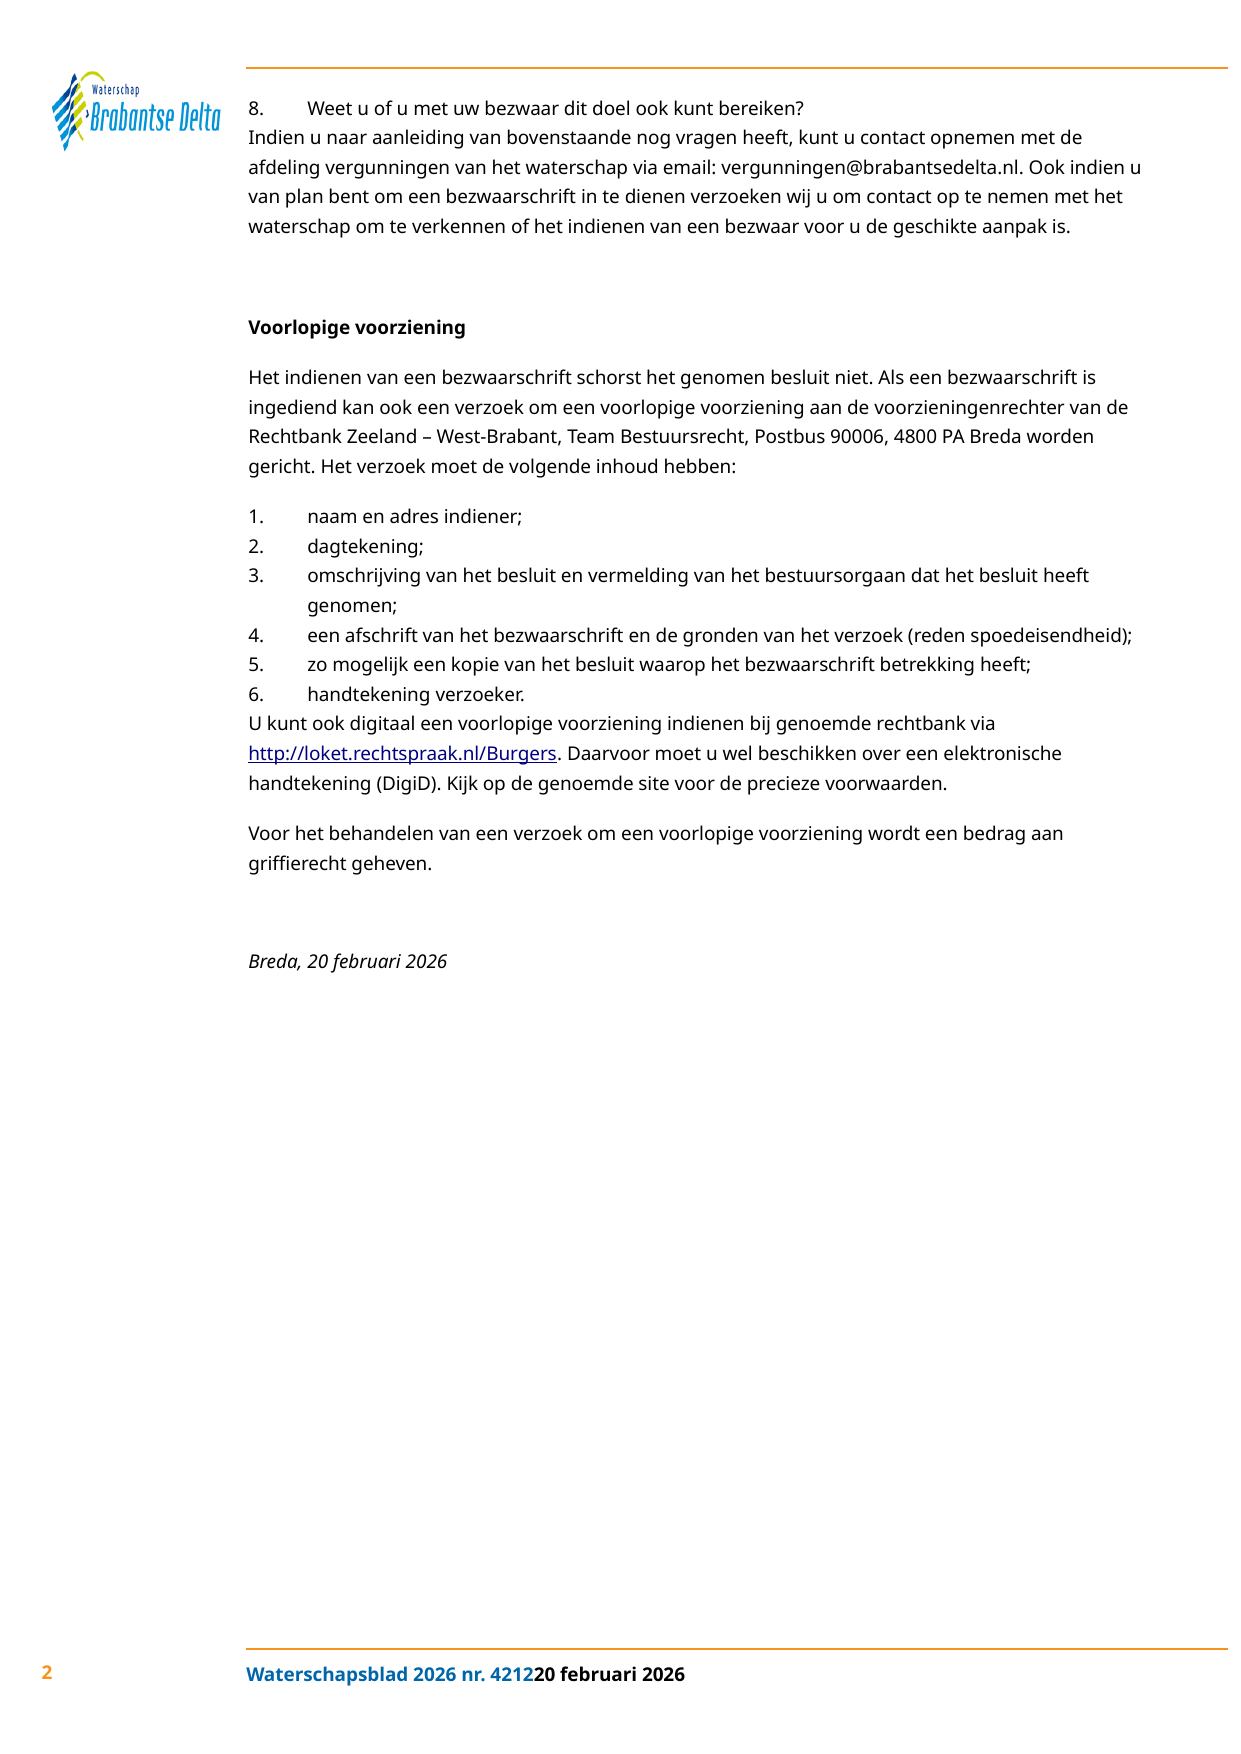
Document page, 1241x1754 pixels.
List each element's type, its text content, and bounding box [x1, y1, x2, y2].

picture [41, 47, 231, 172]
text Breda, 20 februari 2026 [248, 948, 1152, 974]
text Indien u naar aanleiding van bovenstaande nog vragen heeft, kunt u contact opnemen met de afdeling vergunningen van het waterschap via email: vergunningen@brabantsedelta.nl. Ook indien u van plan bent om een bezwaarschrift in te dienen verzoeken wij u om contact op te nemen met het waterschap om te verkennen of het indienen van een bezwaar voor u de geschikte aanpak is. [248, 124, 1152, 239]
list dagtekening; [248, 533, 1152, 559]
list omschrijving van het besluit en vermelding van het bestuursorgaan dat het besluit heeft genomen; [248, 563, 1152, 618]
text Voorlopige voorziening [248, 314, 1152, 340]
text Voor het behandelen van een verzoek om een voorlopige voorziening wordt een bedrag aan griffierecht geheven. [248, 820, 1152, 876]
text U kunt ook digitaal een voorlopige voorziening indienen bij genoemde rechtbank via http://loket.rechtspraak.nl/Burgers. Daarvoor moet u wel beschikken over een elektronische handtekening (DigiD). Kijk op de genoemde site voor de precieze voorwaarden. [248, 711, 1152, 796]
list zo mogelijk een kopie van het besluit waarop het bezwaarschrift betrekking heeft; [248, 651, 1152, 677]
list naam en adres indiener; [248, 503, 1152, 529]
list een afschrift van het bezwaarschrift en de gronden van het verzoek (reden spoedeisendheid); [248, 622, 1152, 648]
list Weet u of u met uw bezwaar dit doel ook kunt bereiken? [248, 95, 1152, 121]
text Het indienen van een bezwaarschrift schorst het genomen besluit niet. Als een bezwaarschrift is ingediend kan ook een verzoek om een voorlopige voorziening aan de voorzieningenrechter van de Rechtbank Zeeland – West-Brabant, Team Bestuursrecht, Postbus 90006, 4800 PA Breda worden gericht. Het verzoek moet de volgende inhoud hebben: [248, 364, 1152, 479]
list handtekening verzoeker. [248, 681, 1152, 707]
